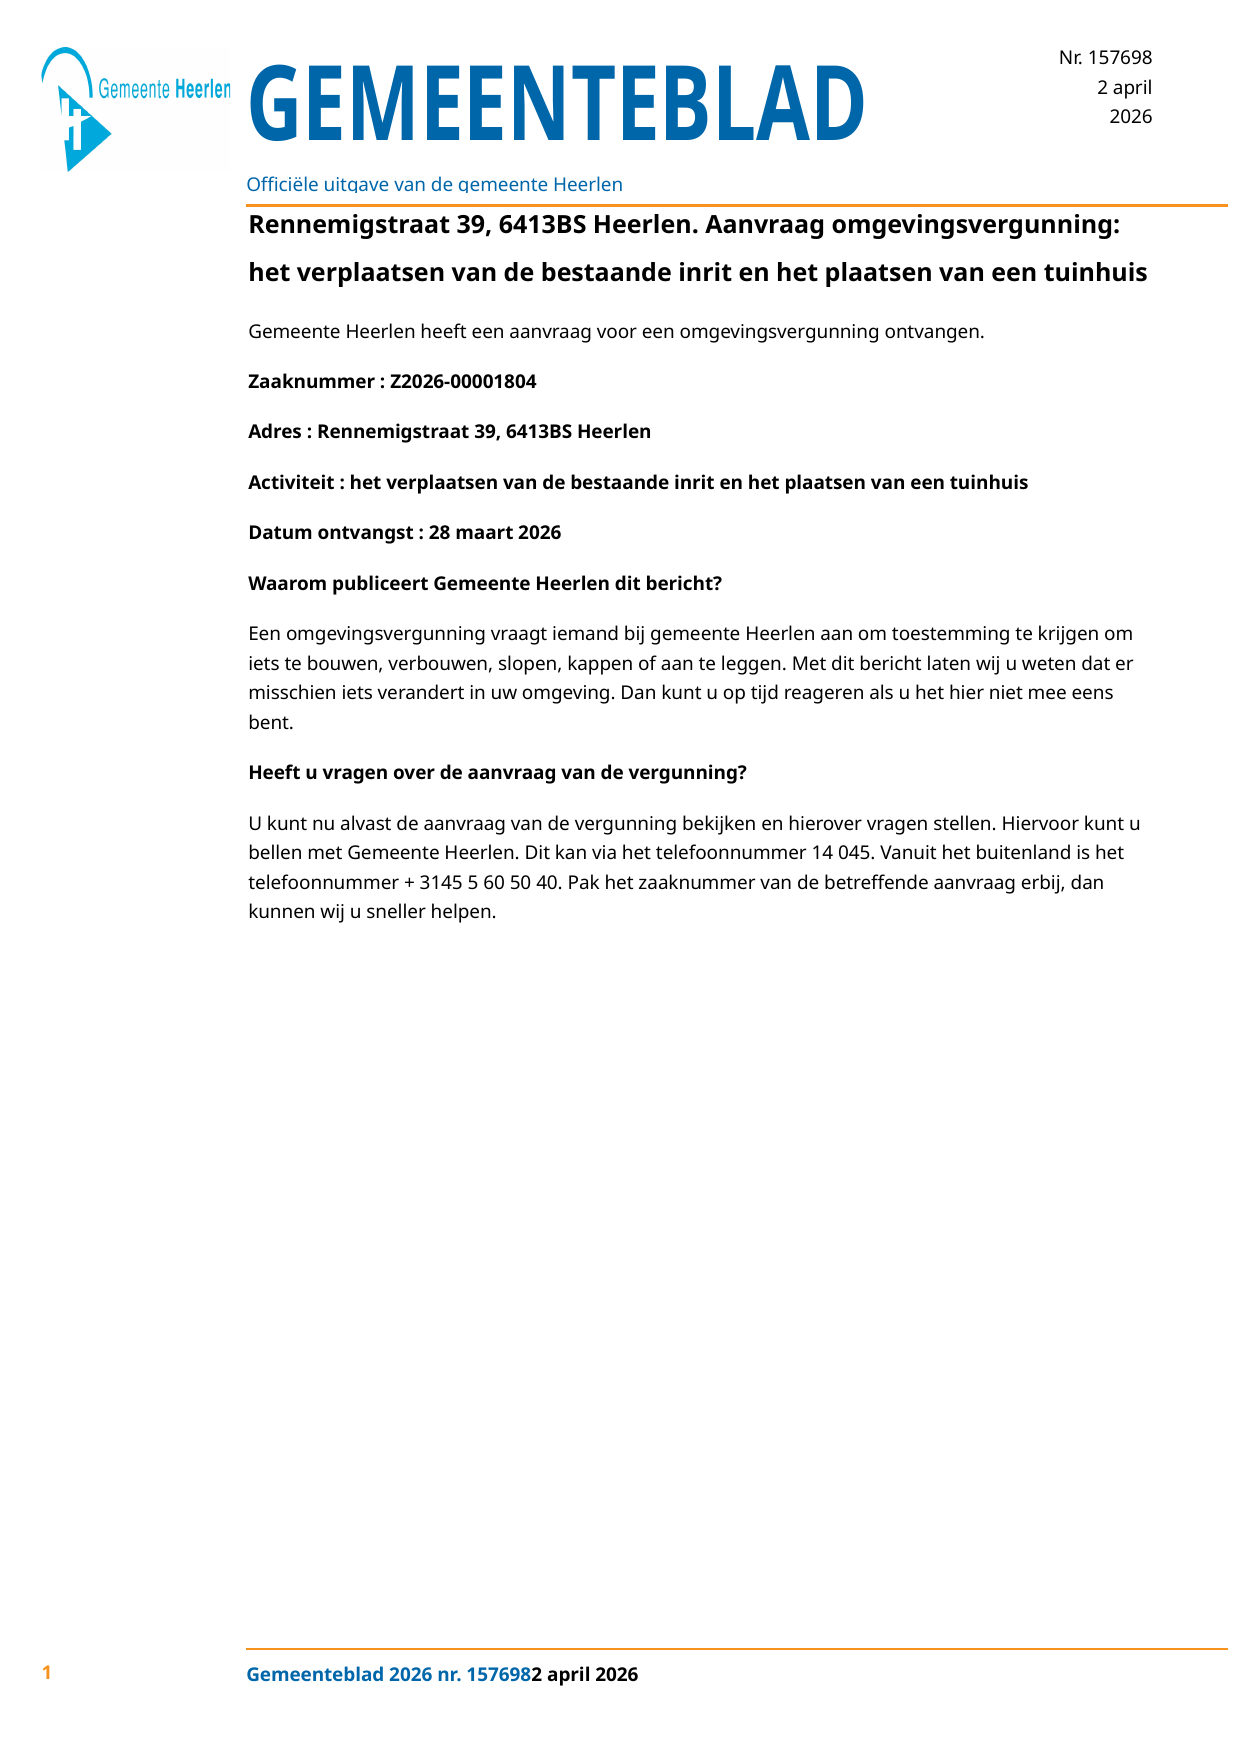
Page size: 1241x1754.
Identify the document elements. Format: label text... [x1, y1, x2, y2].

text Activiteit : het verplaatsen van de bestaande inrit en het plaatsen van een tuinhuis [248, 469, 1152, 495]
picture [41, 47, 231, 172]
text Een omgevingsvergunning vraagt iemand bij gemeente Heerlen aan om toestemming te krijgen om iets te bouwen, verbouwen, slopen, kappen of aan te leggen. Met dit bericht laten wij u weten dat er misschien iets verandert in uw omgeving. Dan kunt u op tijd reageren als u het hier niet mee eens bent. [248, 620, 1152, 735]
text Rennemigstraat 39, 6413BS Heerlen. Aanvraag omgevingsvergunning: het verplaatsen van de bestaande inrit en het plaatsen van een tuinhuis [248, 207, 1152, 288]
text Datum ontvangst : 28 maart 2026 [248, 519, 1152, 545]
text Waarom publiceert Gemeente Heerlen dit bericht? [248, 570, 1152, 596]
text Adres : Rennemigstraat 39, 6413BS Heerlen [248, 419, 1152, 444]
text Zaaknummer : Z2026-00001804 [248, 368, 1152, 394]
text Gemeente Heerlen heeft een aanvraag voor een omgevingsvergunning ontvangen. [248, 318, 1152, 344]
text U kunt nu alvast de aanvraag van de vergunning bekijken en hierover vragen stellen. Hiervoor kunt u bellen met Gemeente Heerlen. Dit kan via het telefoonnummer 14 045. Vanuit het buitenland is het telefoonnummer + 3145 5 60 50 40. Pak het zaaknummer van de betreffende aanvraag erbij, dan kunnen wij u sneller helpen. [248, 810, 1152, 924]
picture [41, 47, 59, 70]
text Heeft u vragen over de aanvraag van de vergunning? [248, 759, 1152, 785]
